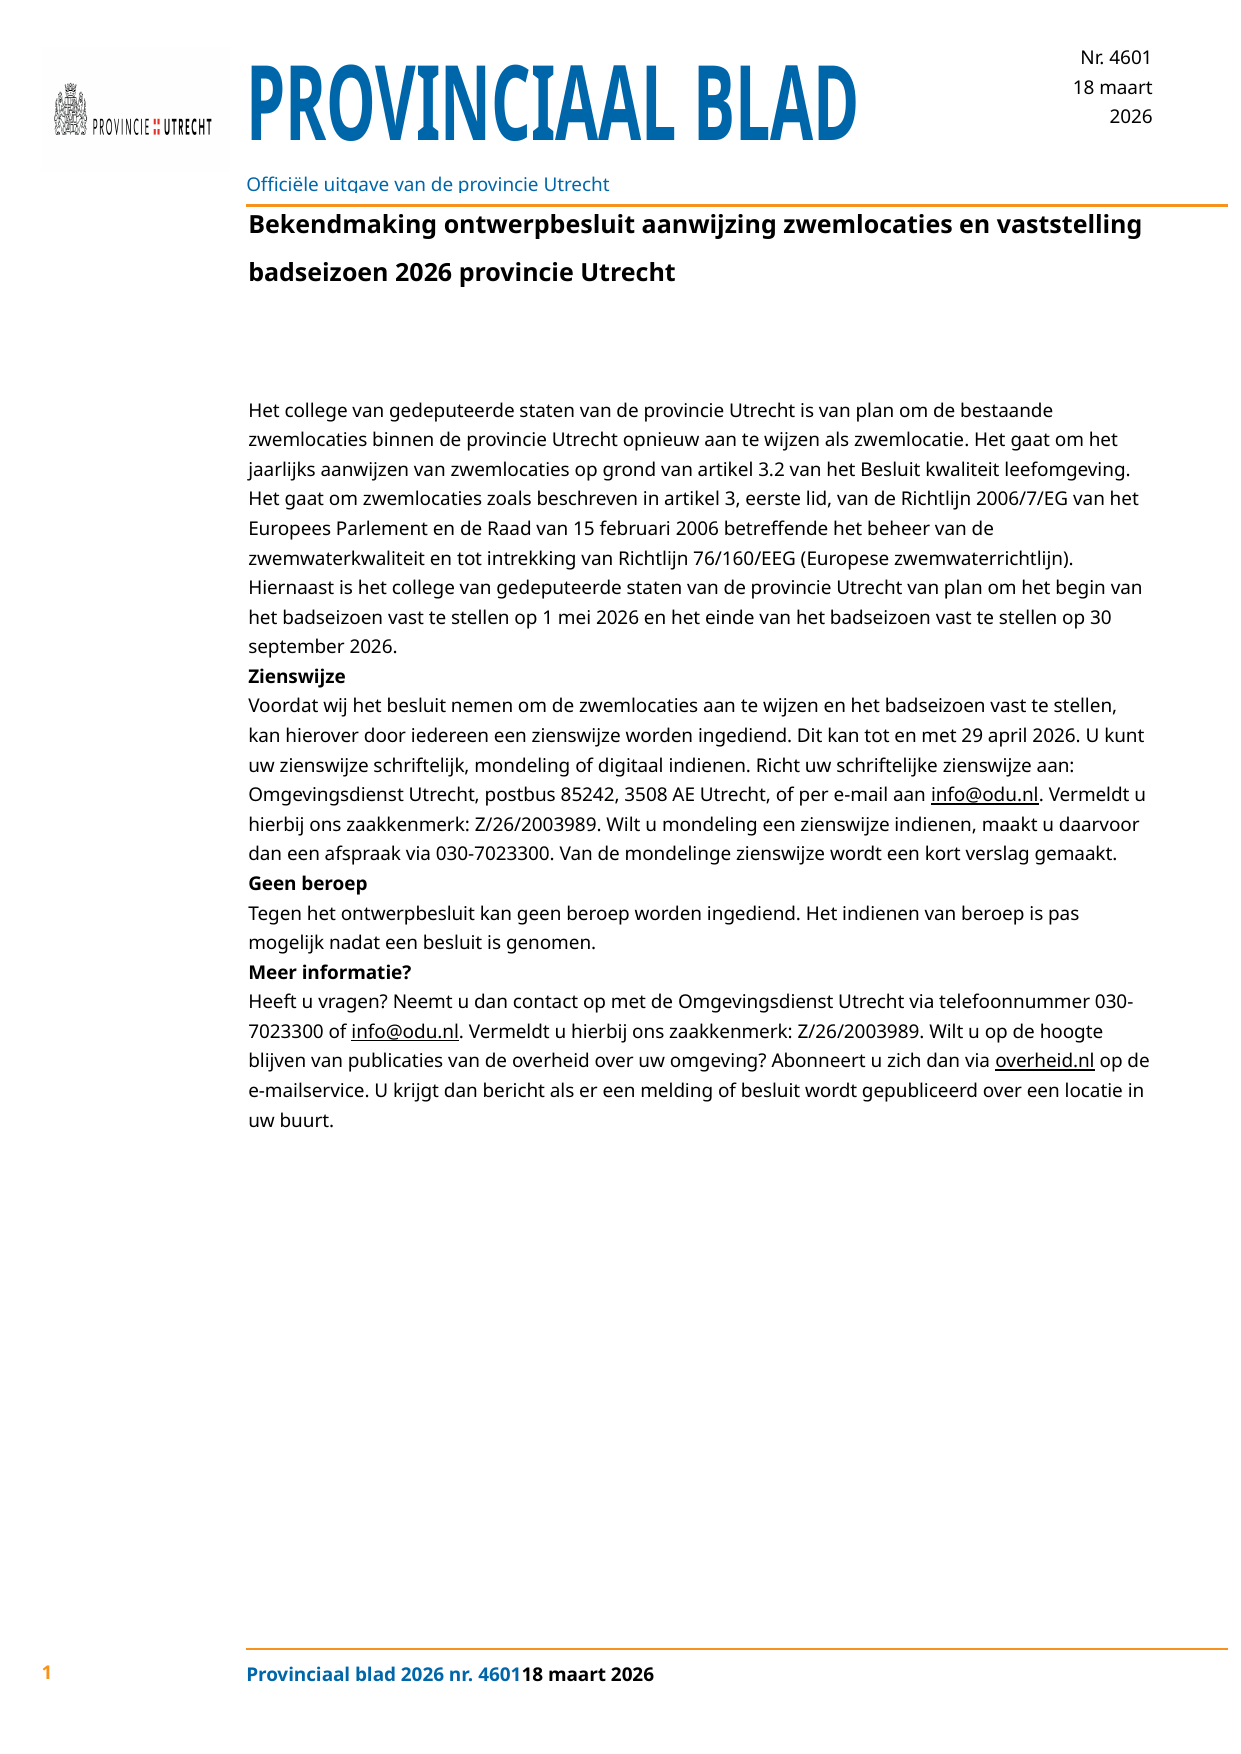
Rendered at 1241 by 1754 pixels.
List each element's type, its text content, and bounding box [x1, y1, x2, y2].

text Voordat wij het besluit nemen om de zwemlocaties aan te wijzen en het badseizoen vast te stellen, kan hierover door iedereen een zienswijze worden ingediend. Dit kan tot en met 29 april 2026. U kunt uw zienswijze schriftelijk, mondeling of digitaal indienen. Richt uw schriftelijke zienswijze aan: Omgevingsdienst Utrecht, postbus 85242, 3508 AE Utrecht, of per e-mail aan info@odu.nl. Vermeldt u hierbij ons zaakkenmerk: Z/26/2003989. Wilt u mondeling een zienswijze indienen, maakt u daarvoor dan een afspraak via 030-7023300. Van de mondelinge zienswijze wordt een kort verslag gemaakt. [248, 693, 1152, 866]
text Geen beroep [248, 870, 1152, 896]
text Bekendmaking ontwerpbesluit aanwijzing zwemlocaties en vaststelling badseizoen 2026 provincie Utrecht [248, 207, 1152, 288]
text Tegen het ontwerpbesluit kan geen beroep worden ingediend. Het indienen van beroep is pas mogelijk nadat een besluit is genomen. [248, 900, 1152, 955]
text Heeft u vragen? Neemt u dan contact op met de Omgevingsdienst Utrecht via telefoonnummer 030-7023300 of info@odu.nl. Vermeldt u hierbij ons zaakkenmerk: Z/26/2003989. Wilt u op de hoogte blijven van publicaties van de overheid over uw omgeving? Abonneert u zich dan via overheid.nl op de e-mailservice. U krijgt dan bericht als er een melding of besluit wordt gepubliceerd over een locatie in uw buurt. [248, 988, 1152, 1132]
picture [41, 47, 231, 172]
text Meer informatie? [248, 959, 1152, 984]
text Het college van gedeputeerde staten van de provincie Utrecht is van plan om de bestaande zwemlocaties binnen de provincie Utrecht opnieuw aan te wijzen als zwemlocatie. Het gaat om het jaarlijks aanwijzen van zwemlocaties op grond van artikel 3.2 van het Besluit kwaliteit leefomgeving. [248, 397, 1152, 482]
text Zienswijze [248, 663, 1152, 689]
text Het gaat om zwemlocaties zoals beschreven in artikel 3, eerste lid, van de Richtlijn 2006/7/EG van het Europees Parlement en de Raad van 15 februari 2006 betreffende het beheer van de zwemwaterkwaliteit en tot intrekking van Richtlijn 76/160/EEG (Europese zwemwaterrichtlijn). Hiernaast is het college van gedeputeerde staten van de provincie Utrecht van plan om het begin van het badseizoen vast te stellen op 1 mei 2026 en het einde van het badseizoen vast te stellen op 30 september 2026. [248, 486, 1152, 659]
